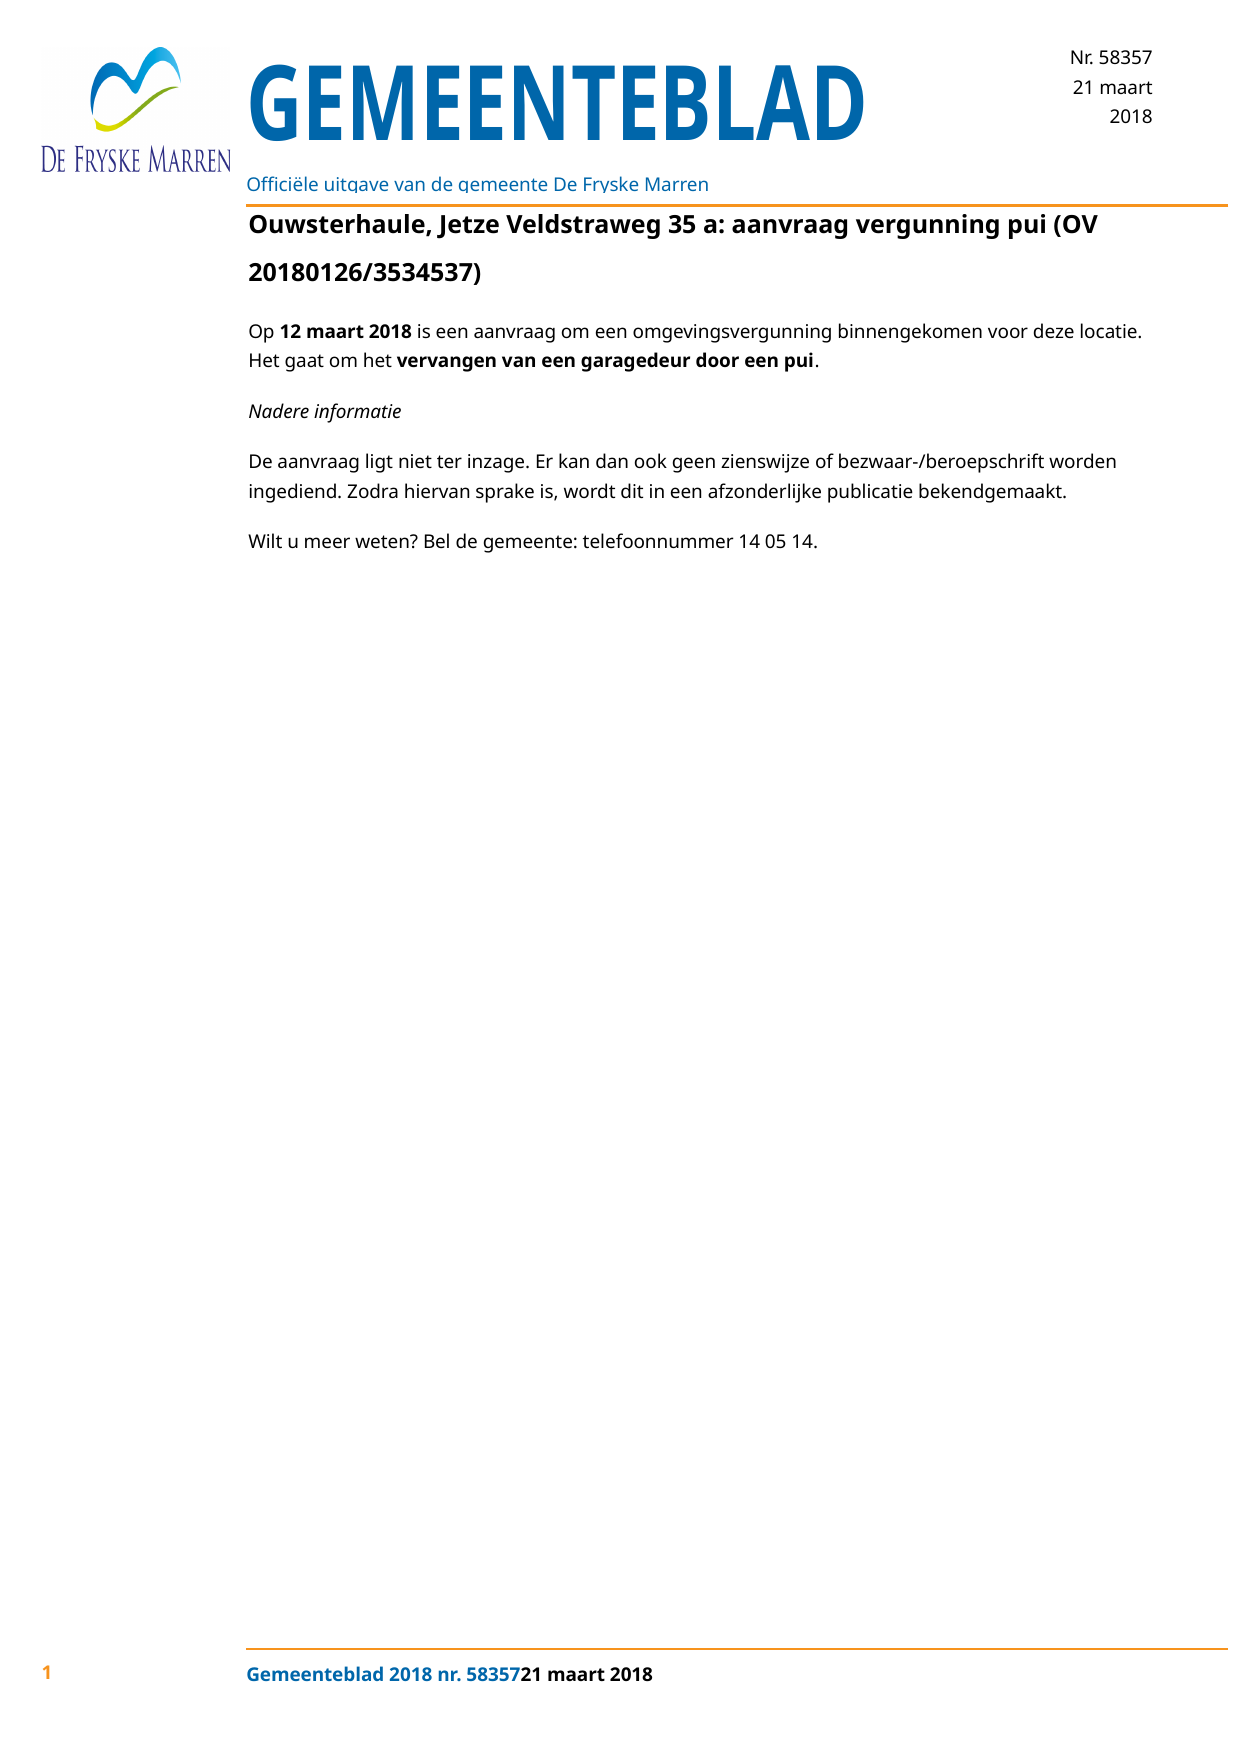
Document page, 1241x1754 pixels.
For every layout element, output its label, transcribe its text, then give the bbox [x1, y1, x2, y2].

text Wilt u meer weten? Bel de gemeente: telefoonnummer 14 05 14. [248, 528, 1152, 554]
text Op 12 maart 2018 is een aanvraag om een omgevingsvergunning binnengekomen voor deze locatie. Het gaat om het vervangen van een garagedeur door een pui. [248, 318, 1152, 373]
picture [41, 47, 231, 172]
text De aanvraag ligt niet ter inzage. Er kan dan ook geen zienswijze of bezwaar-/beroepschrift worden ingediend. Zodra hiervan sprake is, wordt dit in een afzonderlijke publicatie bekendgemaakt. [248, 448, 1152, 504]
text Ouwsterhaule, Jetze Veldstraweg 35 a: aanvraag vergunning pui (OV 20180126/3534537) [248, 207, 1152, 288]
text Nadere informatie [248, 398, 1152, 424]
